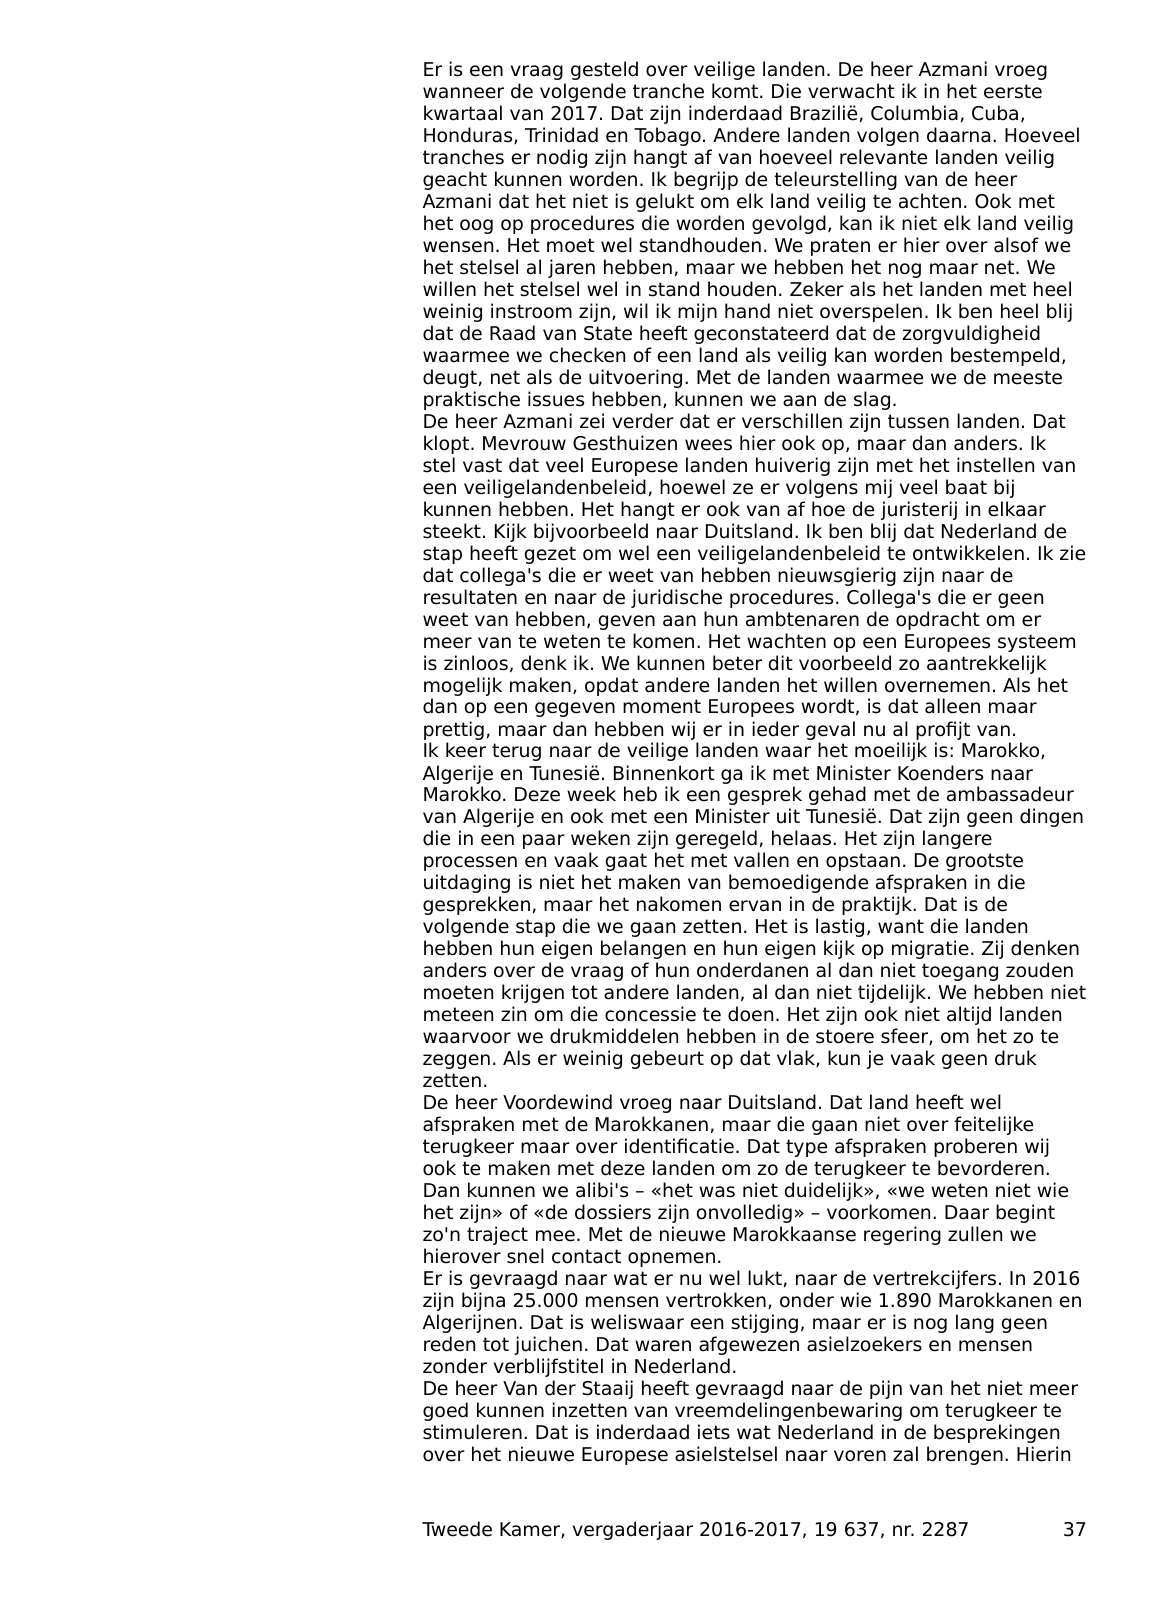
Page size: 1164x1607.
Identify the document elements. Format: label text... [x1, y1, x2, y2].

text De heer Voordewind vroeg naar Duitsland. Dat land heeft wel afspraken met de Marokkanen, maar die gaan niet over feitelijke terugkeer maar over identificatie. Dat type afspraken proberen wij ook te maken met deze landen om zo de terugkeer te bevorderen. Dan kunnen we alibi's – «het was niet duidelijk», «we weten niet wie het zijn» of «de dossiers zijn onvolledig» – voorkomen. Daar begint zo'n traject mee. Met de nieuwe Marokkaanse regering zullen we hierover snel contact opnemen. [422, 1092, 1087, 1268]
text Er is gevraagd naar wat er nu wel lukt, naar de vertrekcijfers. In 2016 zijn bijna 25.000 mensen vertrokken, onder wie 1.890 Marokkanen en Algerijnen. Dat is weliswaar een stijging, maar er is nog lang geen reden tot juichen. Dat waren afgewezen asielzoekers en mensen zonder verblijfstitel in Nederland. [422, 1268, 1087, 1378]
text Er is een vraag gesteld over veilige landen. De heer Azmani vroeg wanneer de volgende tranche komt. Die verwacht ik in het eerste kwartaal van 2017. Dat zijn inderdaad Brazilië, Columbia, Cuba, Honduras, Trinidad en Tobago. Andere landen volgen daarna. Hoeveel tranches er nodig zijn hangt af van hoeveel relevante landen veilig geacht kunnen worden. Ik begrijp de teleurstelling van de heer Azmani dat het niet is gelukt om elk land veilig te achten. Ook met het oog op procedures die worden gevolgd, kan ik niet elk land veilig wensen. Het moet wel standhouden. We praten er hier over alsof we het stelsel al jaren hebben, maar we hebben het nog maar net. We willen het stelsel wel in stand houden. Zeker als het landen met heel weinig instroom zijn, wil ik mijn hand niet overspelen. Ik ben heel blij dat de Raad van State heeft geconstateerd dat de zorgvuldigheid waarmee we checken of een land als veilig kan worden bestempeld, deugt, net als de uitvoering. Met de landen waarmee we de meeste praktische issues hebben, kunnen we aan de slag. [422, 59, 1087, 411]
text De heer Van der Staaij heeft gevraagd naar de pijn van het niet meer goed kunnen inzetten van vreemdelingenbewaring om terugkeer te stimuleren. Dat is inderdaad iets wat Nederland in de besprekingen over het nieuwe Europese asielstelsel naar voren zal brengen. Hierin [422, 1378, 1087, 1466]
text De heer Azmani zei verder dat er verschillen zijn tussen landen. Dat klopt. Mevrouw Gesthuizen wees hier ook op, maar dan anders. Ik stel vast dat veel Europese landen huiverig zijn met het instellen van een veiligelandenbeleid, hoewel ze er volgens mij veel baat bij kunnen hebben. Het hangt er ook van af hoe de juristerij in elkaar steekt. Kijk bijvoorbeeld naar Duitsland. Ik ben blij dat Nederland de stap heeft gezet om wel een veiligelandenbeleid te ontwikkelen. Ik zie dat collega's die er weet van hebben nieuwsgierig zijn naar de resultaten en naar de juridische procedures. Collega's die er geen weet van hebben, geven aan hun ambtenaren de opdracht om er meer van te weten te komen. Het wachten op een Europees systeem is zinloos, denk ik. We kunnen beter dit voorbeeld zo aantrekkelijk mogelijk maken, opdat andere landen het willen overnemen. Als het dan op een gegeven moment Europees wordt, is dat alleen maar prettig, maar dan hebben wij er in ieder geval nu al profijt van. [422, 411, 1087, 740]
text Ik keer terug naar de veilige landen waar het moeilijk is: Marokko, Algerije en Tunesië. Binnenkort ga ik met Minister Koenders naar Marokko. Deze week heb ik een gesprek gehad met de ambassadeur van Algerije en ook met een Minister uit Tunesië. Dat zijn geen dingen die in een paar weken zijn geregeld, helaas. Het zijn langere processen en vaak gaat het met vallen en opstaan. De grootste uitdaging is niet het maken van bemoedigende afspraken in die gesprekken, maar het nakomen ervan in de praktijk. Dat is de volgende stap die we gaan zetten. Het is lastig, want die landen hebben hun eigen belangen en hun eigen kijk op migratie. Zij denken anders over de vraag of hun onderdanen al dan niet toegang zouden moeten krijgen tot andere landen, al dan niet tijdelijk. We hebben niet meteen zin om die concessie te doen. Het zijn ook niet altijd landen waarvoor we drukmiddelen hebben in de stoere sfeer, om het zo te zeggen. Als er weinig gebeurt op dat vlak, kun je vaak geen druk zetten. [422, 740, 1087, 1092]
